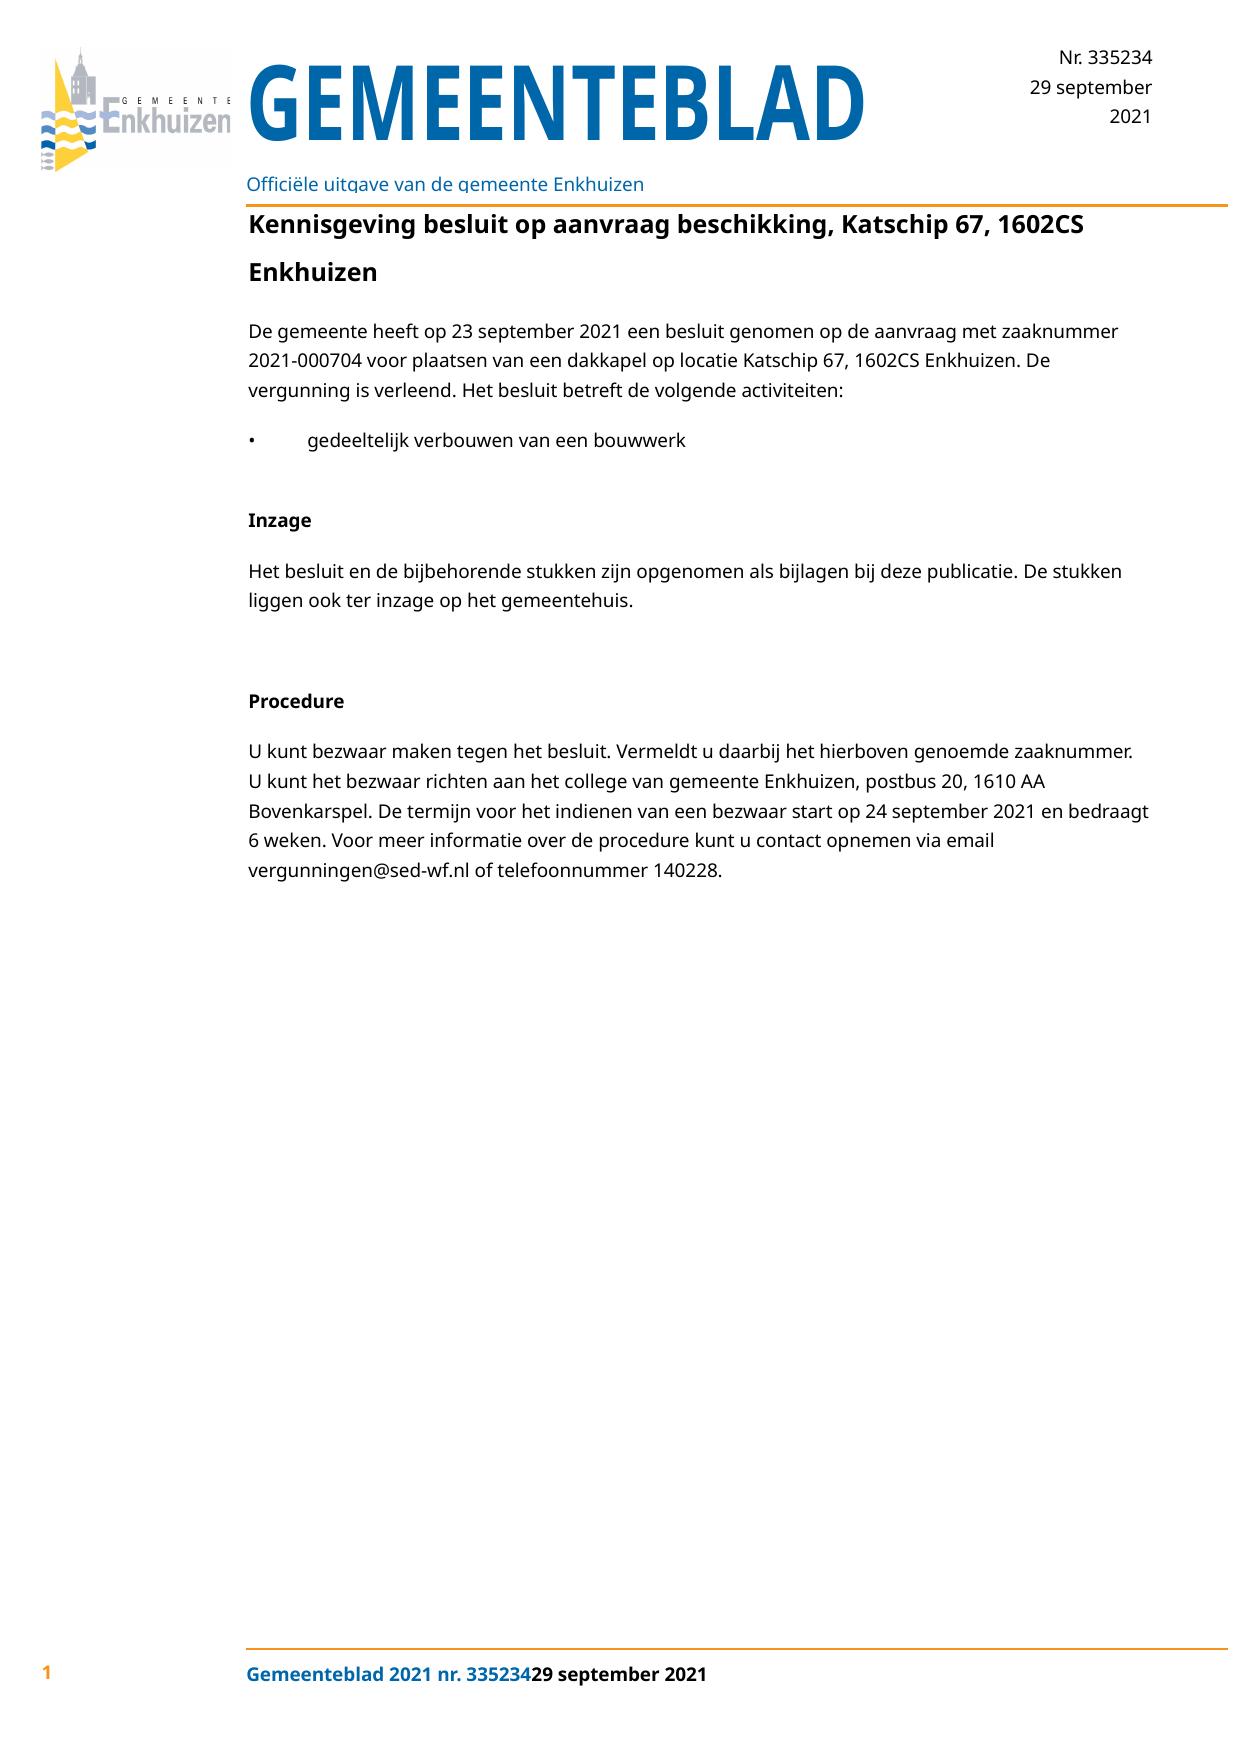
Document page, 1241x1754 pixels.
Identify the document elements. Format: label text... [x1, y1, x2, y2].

list gedeeltelijk verbouwen van een bouwwerk [248, 427, 1152, 453]
text U kunt bezwaar maken tegen het besluit. Vermeldt u daarbij het hierboven genoemde zaaknummer. U kunt het bezwaar richten aan het college van gemeente Enkhuizen, postbus 20, 1610 AA Bovenkarspel. De termijn voor het indienen van een bezwaar start op 24 september 2021 en bedraagt 6 weken. Voor meer informatie over de procedure kunt u contact opnemen via email vergunningen@sed-wf.nl of telefoonnummer 140228. [248, 739, 1152, 883]
text Het besluit en de bijbehorende stukken zijn opgenomen als bijlagen bij deze publicatie. De stukken liggen ook ter inzage op het gemeentehuis. [248, 558, 1152, 613]
text Inzage [248, 507, 1152, 533]
text Kennisgeving besluit op aanvraag beschikking, Katschip 67, 1602CS Enkhuizen [248, 207, 1152, 288]
text De gemeente heeft op 23 september 2021 een besluit genomen op de aanvraag met zaaknummer 2021-000704 voor plaatsen van een dakkapel op locatie Katschip 67, 1602CS Enkhuizen. De vergunning is verleend. Het besluit betreft de volgende activiteiten: [248, 318, 1152, 403]
text Procedure [248, 688, 1152, 714]
picture [41, 47, 231, 172]
